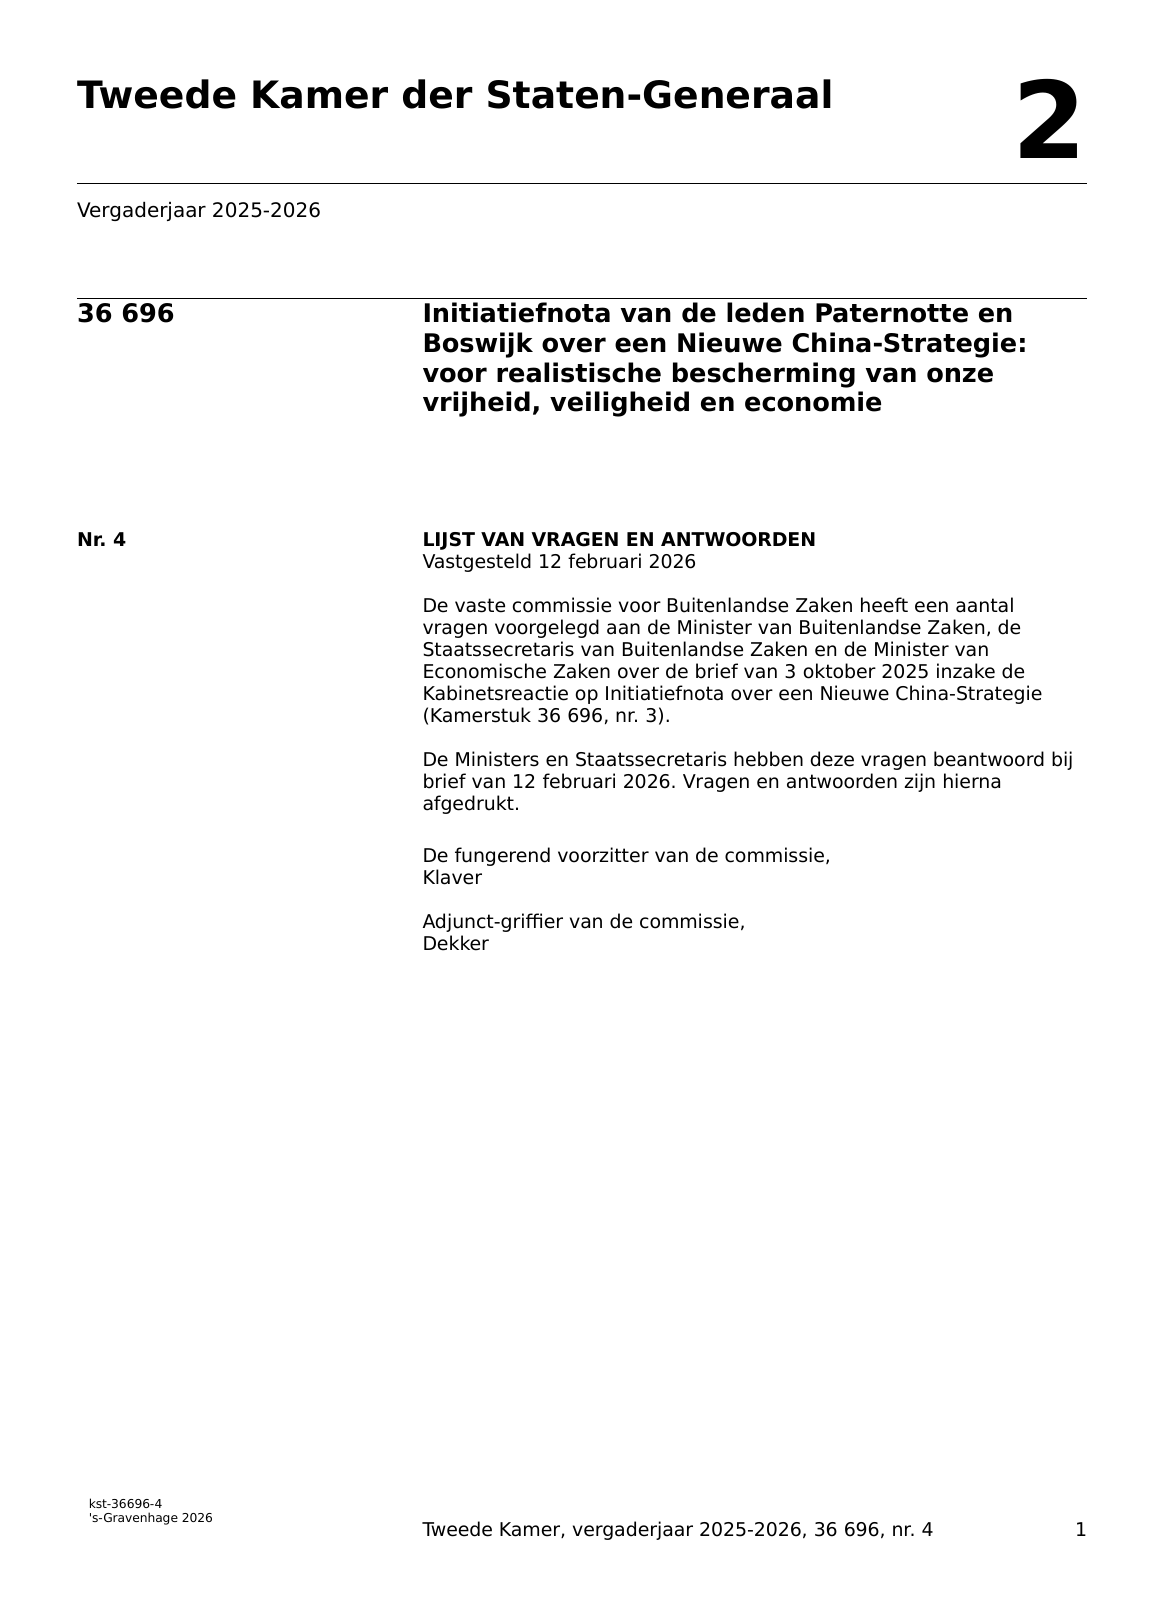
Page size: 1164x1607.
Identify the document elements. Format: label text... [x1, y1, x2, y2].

subtitle Nr. 4 LIJST VAN VRAGEN EN ANTWOORDEN [77, 529, 1087, 551]
text De vaste commissie voor Buitenlandse Zaken heeft een aantal vragen voorgelegd aan de Minister van Buitenlandse Zaken, de Staatssecretaris van Buitenlandse Zaken en de Minister van Economische Zaken over de brief van 3 oktober 2025 inzake de Kabinetsreactie op Initiatiefnota over een Nieuwe China-Strategie (Kamerstuk 36 696, nr. 3). [422, 595, 1087, 727]
table_header 2 [886, 59, 1087, 183]
text kst-36696-4 [88, 1497, 323, 1511]
text 's-Gravenhage 2026 [88, 1511, 323, 1525]
text De Ministers en Staatssecretaris hebben deze vragen beantwoord bij brief van 12 februari 2026. Vragen en antwoorden zijn hierna afgedrukt. [422, 749, 1087, 815]
subtitle 36 696 Initiatiefnota van de leden Paternotte en Boswijk over een Nieuwe China-Strategie: voor realistische bescherming van onze vrijheid, veiligheid en economie [77, 299, 1087, 418]
text Adjunct-griffier van de commissie, Dekker [422, 911, 1087, 955]
table_header Tweede Kamer der Staten-Generaal [77, 59, 886, 183]
text De fungerend voorzitter van de commissie, Klaver [422, 845, 1087, 889]
text Vastgesteld 12 februari 2026 [422, 551, 1087, 573]
table_cell Vergaderjaar 2025-2026 [77, 184, 1087, 298]
